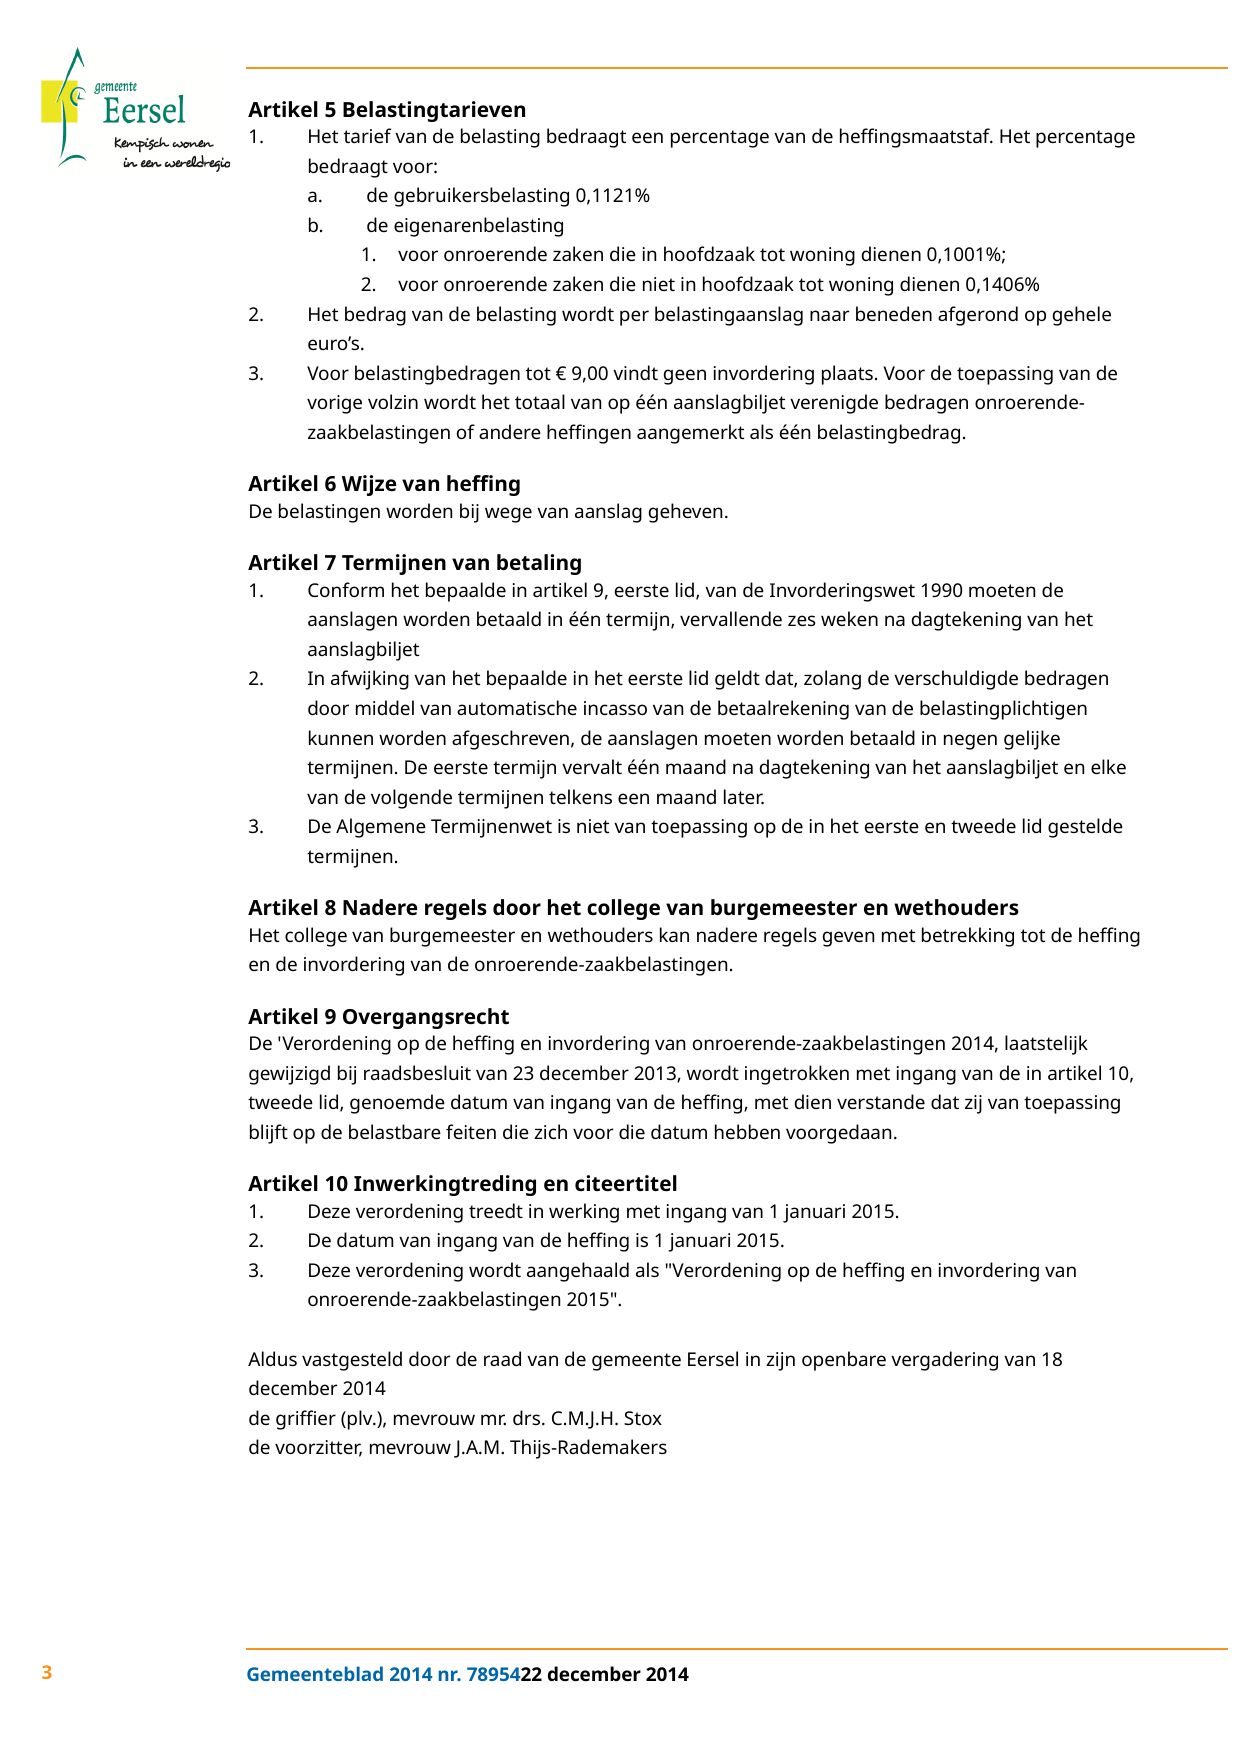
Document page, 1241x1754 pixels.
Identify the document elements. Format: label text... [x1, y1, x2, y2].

text de griffier (plv.), mevrouw mr. drs. C.M.J.H. Stox [248, 1405, 1152, 1431]
list Het tarief van de belasting bedraagt een percentage van de heffingsmaatstaf. Het percentage bedraagt voor: [248, 123, 1152, 178]
text De 'Verordening op de heffing en invordering van onroerende-zaakbelastingen 2014, laatstelijk gewijzigd bij raadsbesluit van 23 december 2013, wordt ingetrokken met ingang van de in artikel 10, tweede lid, genoemde datum van ingang van de heffing, met dien verstande dat zij van toepassing blijft op de belastbare feiten die zich voor die datum hebben voorgedaan. [248, 1030, 1152, 1145]
text Artikel 6 Wijze van heffing [248, 469, 1152, 498]
text Aldus vastgesteld door de raad van de gemeente Eersel in zijn openbare vergadering van 18 december 2014 [248, 1346, 1152, 1401]
text Artikel 9 Overgangsrecht [248, 1002, 1152, 1030]
text Artikel 10 Inwerkingtreding en citeertitel [248, 1169, 1152, 1198]
picture [41, 47, 231, 172]
text De belastingen worden bij wege van aanslag geheven. [248, 498, 1152, 524]
list voor onroerende zaken die niet in hoofdzaak tot woning dienen 0,1406% [361, 271, 1152, 297]
list In afwijking van het bepaalde in het eerste lid geldt dat, zolang de verschuldigde bedragen door middel van automatische incasso van de betaalrekening van de belastingplichtigen kunnen worden afgeschreven, de aanslagen moeten worden betaald in negen gelijke termijnen. De eerste termijn vervalt één maand na dagtekening van het aanslagbiljet en elke van de volgende termijnen telkens een maand later. [248, 666, 1152, 809]
text Artikel 8 Nadere regels door het college van burgemeester en wethouders [248, 893, 1152, 922]
list Deze verordening wordt aangehaald als "Verordening op de heffing en invordering van onroerende-zaakbelastingen 2015". [248, 1257, 1152, 1312]
list Deze verordening treedt in werking met ingang van 1 januari 2015. [248, 1198, 1152, 1224]
list de gebruikersbelasting 0,1121% [307, 182, 1152, 208]
text de voorzitter, mevrouw J.A.M. Thijs-Rademakers [248, 1434, 1152, 1460]
list De Algemene Termijnenwet is niet van toepassing op de in het eerste en tweede lid gestelde termijnen. [248, 813, 1152, 869]
text Het college van burgemeester en wethouders kan nadere regels geven met betrekking tot de heffing en de invordering van de onroerende-zaakbelastingen. [248, 922, 1152, 977]
list de eigenarenbelasting [307, 212, 1152, 238]
text Artikel 5 Belastingtarieven [248, 95, 1152, 123]
list Voor belastingbedragen tot € 9,00 vindt geen invordering plaats. Voor de toepassing van de vorige volzin wordt het totaal van op één aanslagbiljet verenigde bedragen onroerende-zaakbelastingen of andere heffingen aangemerkt als één belastingbedrag. [248, 360, 1152, 445]
list De datum van ingang van de heffing is 1 januari 2015. [248, 1227, 1152, 1253]
list Het bedrag van de belasting wordt per belastingaanslag naar beneden afgerond op gehele euro’s. [248, 301, 1152, 356]
text Artikel 7 Termijnen van betaling [248, 548, 1152, 577]
list voor onroerende zaken die in hoofdzaak tot woning dienen 0,1001%; [361, 242, 1152, 267]
list Conform het bepaalde in artikel 9, eerste lid, van de Invorderingswet 1990 moeten de aanslagen worden betaald in één termijn, vervallende zes weken na dagtekening van het aanslagbiljet [248, 577, 1152, 662]
